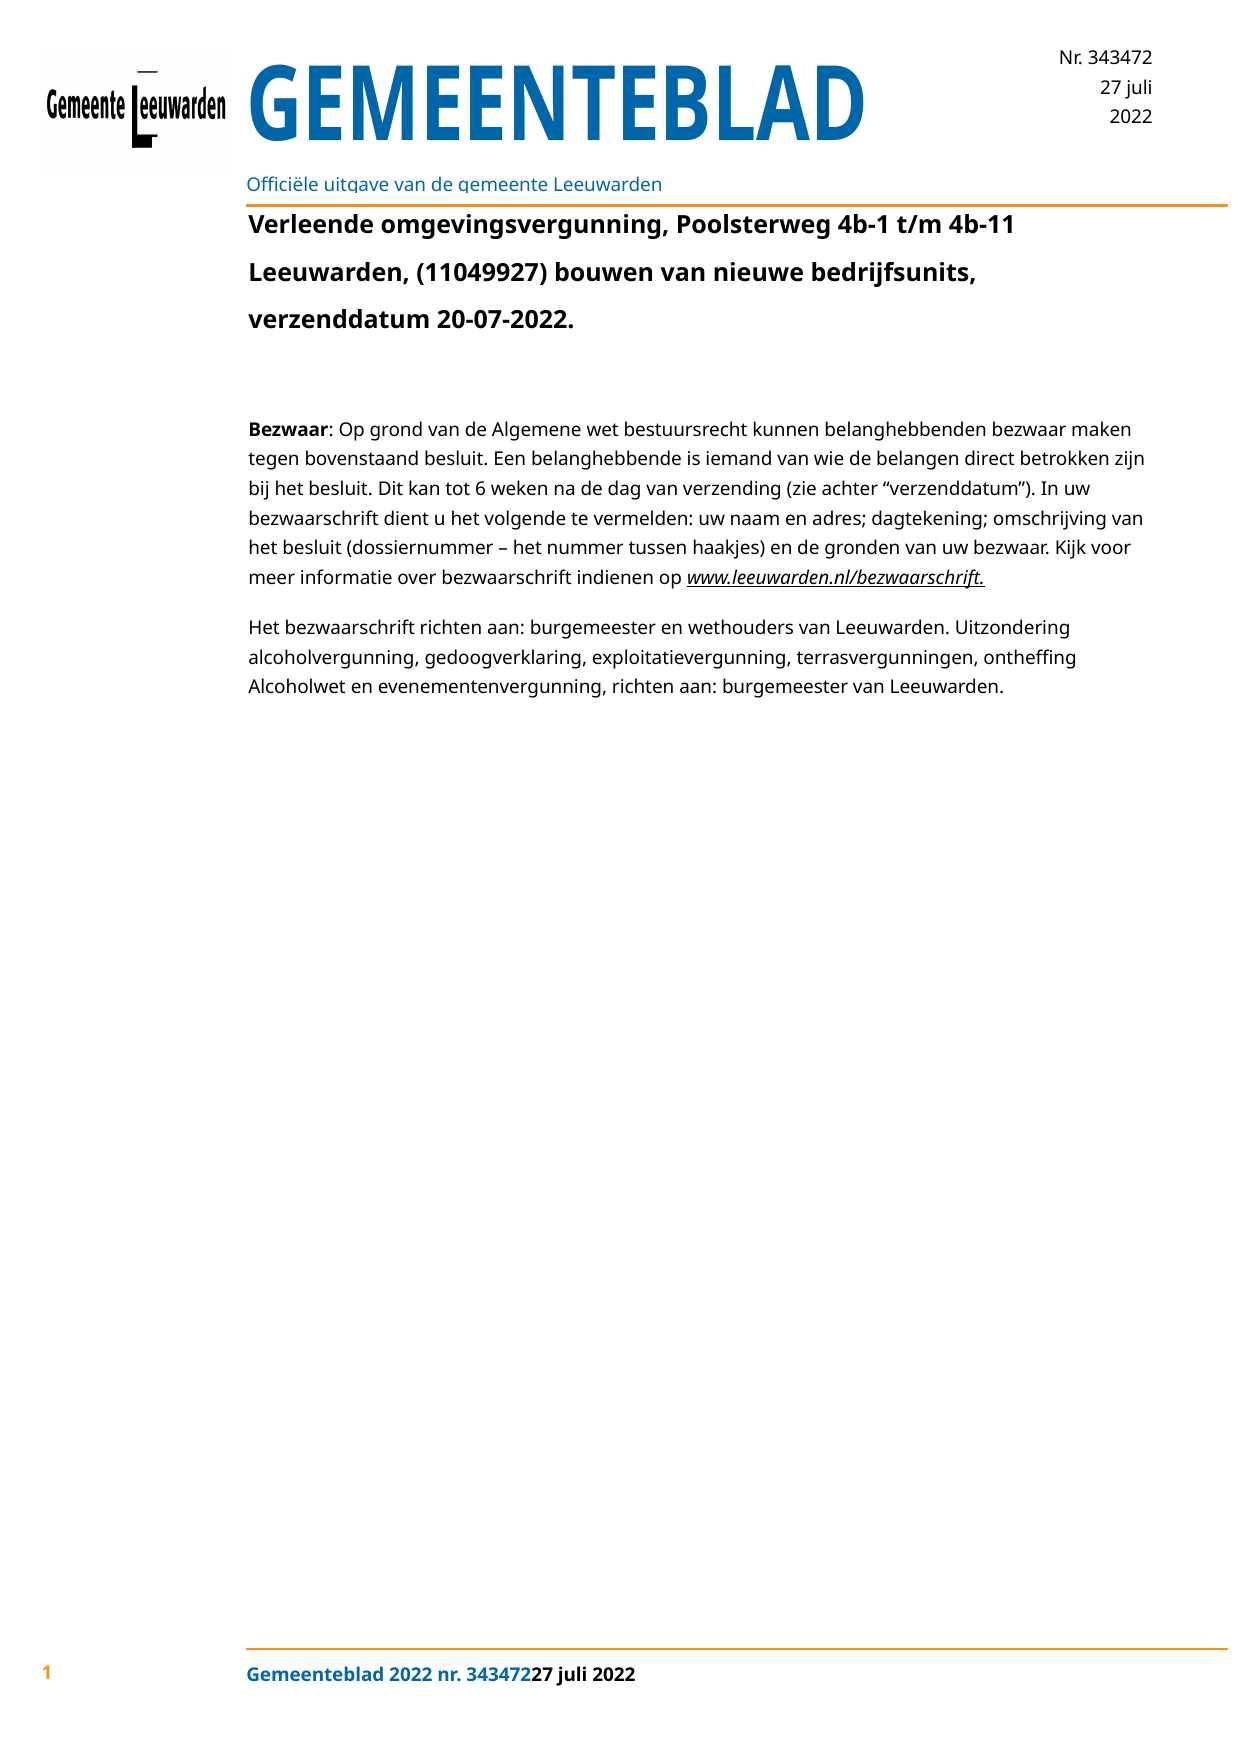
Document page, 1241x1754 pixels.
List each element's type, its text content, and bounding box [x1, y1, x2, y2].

text Het bezwaarschrift richten aan: burgemeester en wethouders van Leeuwarden. Uitzondering alcoholvergunning, gedoogverklaring, exploitatievergunning, terrasvergunningen, ontheffing Alcoholwet en evenementenvergunning, richten aan: burgemeester van Leeuwarden. [248, 614, 1152, 699]
text Verleende omgevingsvergunning, Poolsterweg 4b-1 t/m 4b-11 Leeuwarden, (11049927) bouwen van nieuwe bedrijfsunits, verzenddatum 20-07-2022. [248, 207, 1152, 336]
picture [41, 47, 231, 172]
text Bezwaar: Op grond van de Algemene wet bestuursrecht kunnen belanghebbenden bezwaar maken tegen bovenstaand besluit. Een belanghebbende is iemand van wie de belangen direct betrokken zijn bij het besluit. Dit kan tot 6 weken na de dag van verzending (zie achter “verzenddatum”). In uw bezwaarschrift dient u het volgende te vermelden: uw naam en adres; dagtekening; omschrijving van het besluit (dossiernummer – het nummer tussen haakjes) en de gronden van uw bezwaar. Kijk voor meer informatie over bezwaarschrift indienen op www.leeuwarden.nl/bezwaarschrift. [248, 416, 1152, 589]
